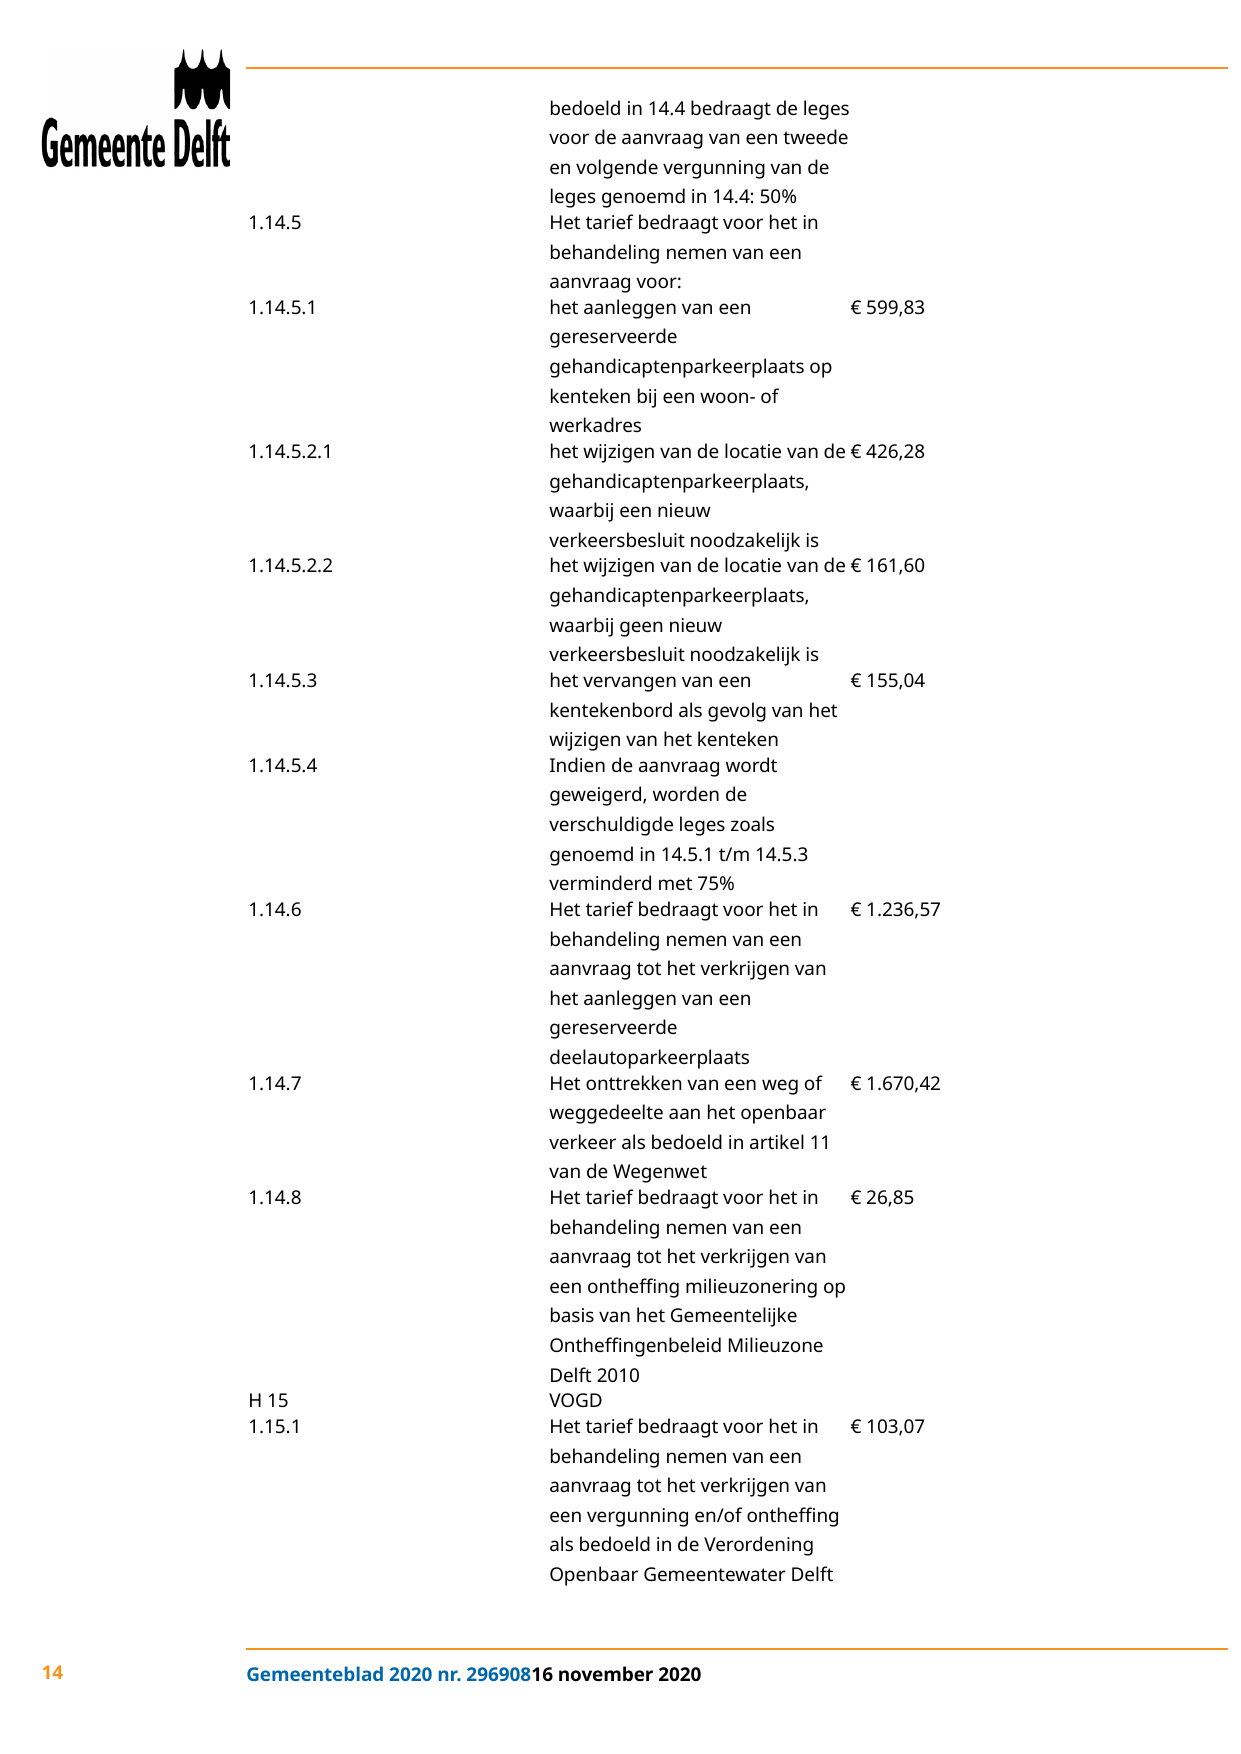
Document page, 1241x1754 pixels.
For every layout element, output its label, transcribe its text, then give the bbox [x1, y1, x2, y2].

table_cell [850, 1388, 1152, 1413]
table_cell € 103,07 [850, 1413, 1152, 1587]
table_cell € 155,04 [850, 667, 1152, 752]
table_cell het wijzigen van de locatie van de gehandicaptenparkeerplaats, waarbij een nieuw verkeersbesluit noodzakelijk is [549, 438, 850, 553]
table_cell € 1.670,42 [850, 1070, 1152, 1184]
table_cell het aanleggen van een gereserveerde gehandicaptenparkeerplaats op kenteken bij een woon- of werkadres [549, 294, 850, 438]
table_cell Het tarief bedraagt voor het in behandeling nemen van een aanvraag tot het verkrijgen van het aanleggen van een gereserveerde deelautoparkeerplaats [549, 896, 850, 1070]
table_cell Het tarief bedraagt voor het in behandeling nemen van een aanvraag voor: [549, 209, 850, 294]
table_cell € 161,60 [850, 553, 1152, 667]
table_cell € 26,85 [850, 1184, 1152, 1387]
table_cell [850, 752, 1152, 896]
table_cell [850, 209, 1152, 294]
table_cell het wijzigen van de locatie van de gehandicaptenparkeerplaats, waarbij geen nieuw verkeersbesluit noodzakelijk is [549, 553, 850, 667]
table_cell Het onttrekken van een weg of weggedeelte aan het openbaar verkeer als bedoeld in artikel 11 van de Wegenwet [549, 1070, 850, 1184]
table_cell Indien de aanvraag wordt geweigerd, worden de verschuldigde leges zoals genoemd in 14.5.1 t/m 14.5.3 verminderd met 75% [549, 752, 850, 896]
table_cell € 599,83 [850, 294, 1152, 438]
table_cell bedoeld in 14.4 bedraagt de leges voor de aanvraag van een tweede en volgende vergunning van de leges genoemd in 14.4: 50% [549, 95, 850, 209]
table_cell het vervangen van een kentekenbord als gevolg van het wijzigen van het kenteken [549, 667, 850, 752]
table_cell Het tarief bedraagt voor het in behandeling nemen van een aanvraag tot het verkrijgen van een vergunning en/of ontheffing als bedoeld in de Verordening Openbaar Gemeentewater Delft [549, 1413, 850, 1587]
table_cell 1.14.8 [248, 1184, 549, 1387]
table_cell 1.14.5.2.2 [248, 553, 549, 667]
table_cell 1.14.6 [248, 896, 549, 1070]
table_cell 1.14.5.3 [248, 667, 549, 752]
picture [41, 47, 231, 172]
table_cell 1.14.7 [248, 1070, 549, 1184]
table_cell Het tarief bedraagt voor het in behandeling nemen van een aanvraag tot het verkrijgen van een ontheffing milieuzonering op basis van het Gemeentelijke Ontheffingenbeleid Milieuzone Delft 2010 [549, 1184, 850, 1387]
table_cell 1.15.1 [248, 1413, 549, 1587]
table_cell € 1.236,57 [850, 896, 1152, 1070]
table_cell H 15 [248, 1388, 549, 1413]
table_cell 1.14.5.1 [248, 294, 549, 438]
table_cell VOGD [549, 1388, 850, 1413]
table_cell [248, 95, 549, 209]
table_cell 1.14.5 [248, 209, 549, 294]
table_cell 1.14.5.2.1 [248, 438, 549, 553]
table_cell [850, 95, 1152, 209]
table_cell € 426,28 [850, 438, 1152, 553]
table_cell 1.14.5.4 [248, 752, 549, 896]
